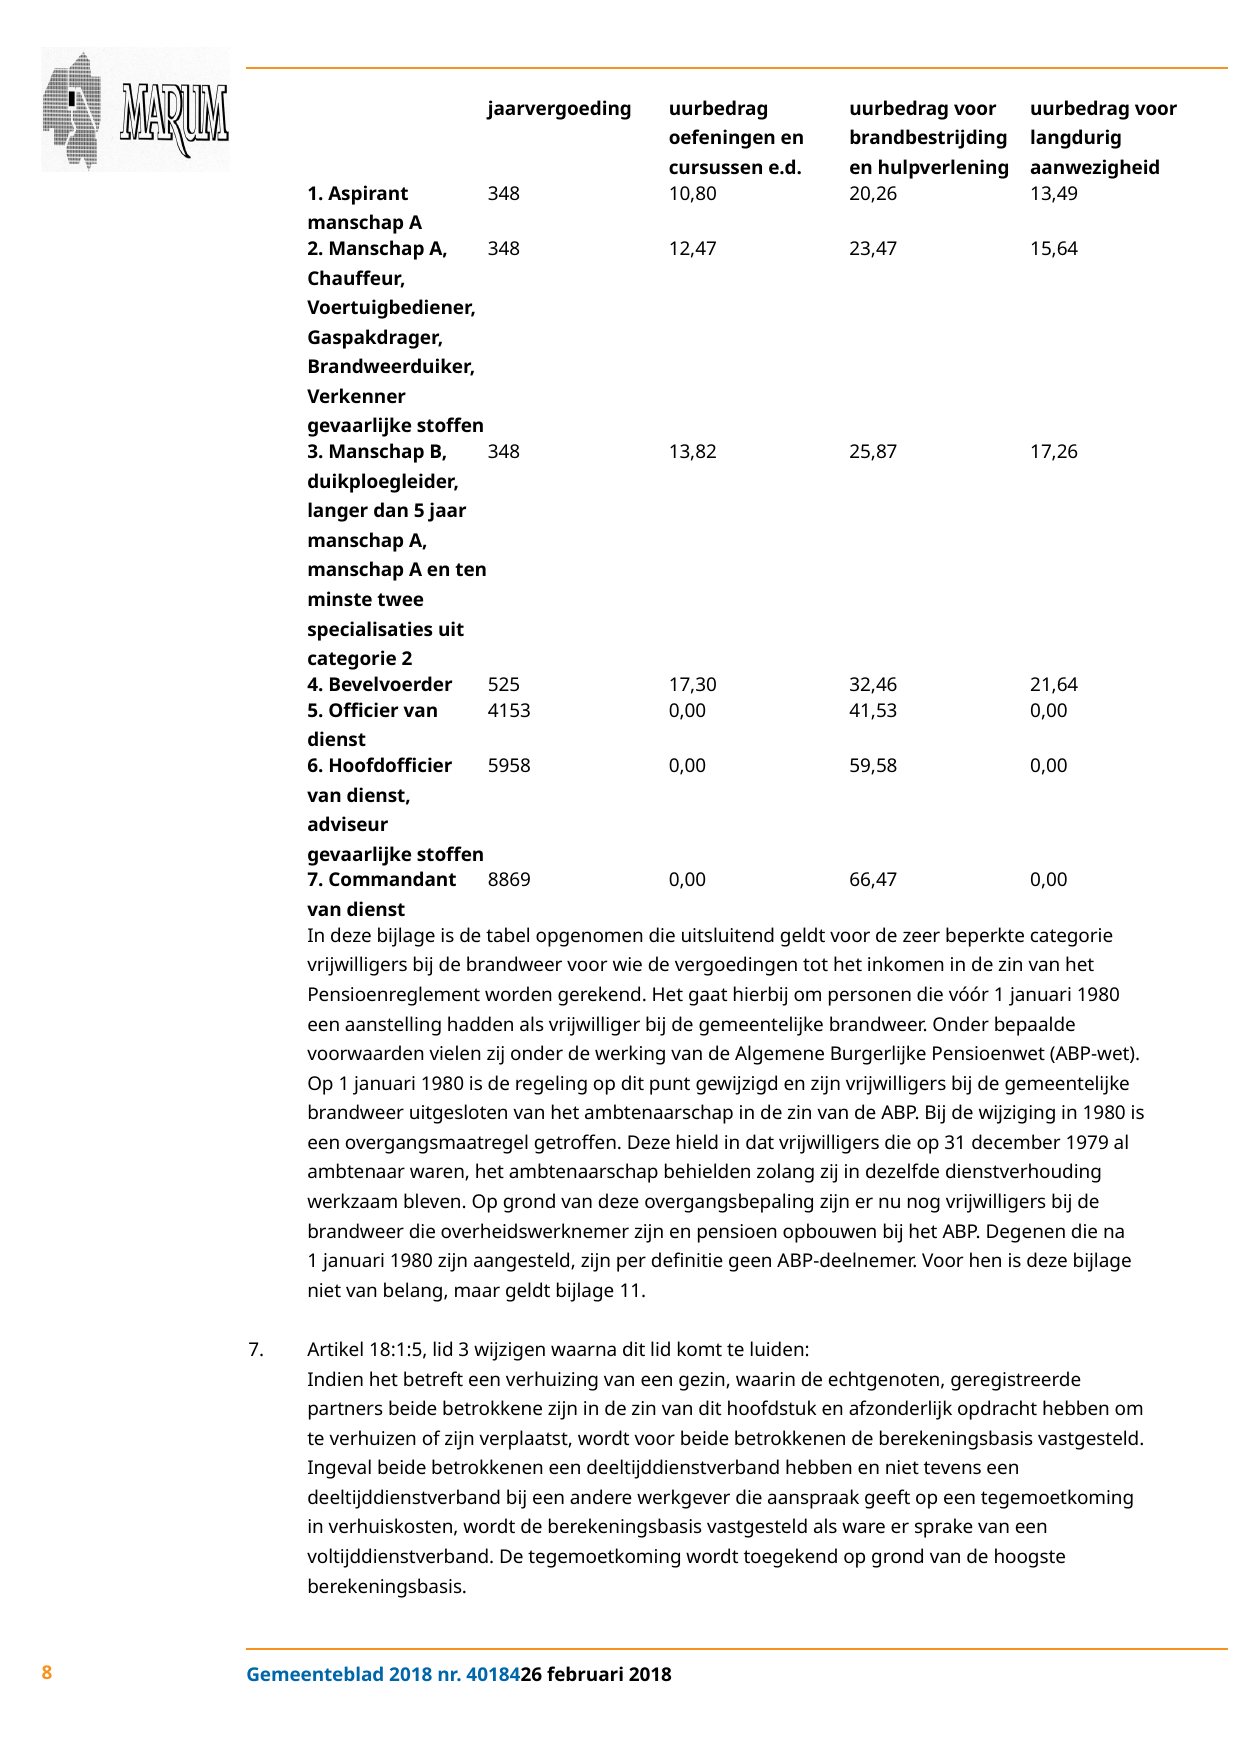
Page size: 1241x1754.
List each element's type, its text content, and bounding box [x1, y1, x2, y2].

list In deze bijlage is de tabel opgenomen die uitsluitend geldt voor de zeer beperkte categorie vrijwilligers bij de brandweer voor wie de vergoedingen tot het inkomen in de zin van het Pensioenreglement worden gerekend. Het gaat hierbij om personen die vóór 1 januari 1980 een aanstelling hadden als vrijwilliger bij de gemeentelijke brandweer. Onder bepaalde voorwaarden vielen zij onder de werking van de Algemene Burgerlijke Pensioenwet (ABP-wet). Op 1 januari 1980 is de regeling op dit punt gewijzigd en zijn vrijwilligers bij de gemeentelijke brandweer uitgesloten van het ambtenaarschap in de zin van de ABP. Bij de wijziging in 1980 is een overgangsmaatregel getroffen. Deze hield in dat vrijwilligers die op 31 december 1979 al ambtenaar waren, het ambtenaarschap behielden zolang zij in dezelfde dienstverhouding werkzaam bleven. Op grond van deze overgangsbepaling zijn er nu nog vrijwilligers bij de brandweer die overheidswerknemer zijn en pensioen opbouwen bij het ABP. Degenen die na 1 januari 1980 zijn aangesteld, zijn per definitie geen ABP-deelnemer. Voor hen is deze bijlage niet van belang, maar geldt bijlage 11. [248, 922, 1152, 1303]
table_cell 3. Manschap B, duikploegleider, langer dan 5 jaar manschap A, manschap A en ten minste twee specialisaties uit categorie 2 [307, 438, 488, 671]
table_cell 4. Bevelvoerder [307, 671, 488, 697]
table_cell 0,00 [669, 752, 849, 867]
table_cell 0,00 [1030, 752, 1211, 867]
table_cell 0,00 [1030, 697, 1211, 752]
table_cell 12,47 [669, 235, 849, 438]
table_cell 13,82 [669, 438, 849, 671]
table_cell 17,30 [669, 671, 849, 697]
table_header [307, 95, 488, 180]
table_cell 25,87 [849, 438, 1030, 671]
table_cell 0,00 [669, 697, 849, 752]
table_cell 41,53 [849, 697, 1030, 752]
table_cell 23,47 [849, 235, 1030, 438]
table_cell 348 [488, 235, 668, 438]
table_cell 20,26 [849, 180, 1030, 235]
table_cell 5958 [488, 752, 668, 867]
table_cell 15,64 [1030, 235, 1211, 438]
table_cell 32,46 [849, 671, 1030, 697]
table_header uurbedrag oefeningen en cursussen e.d. [669, 95, 849, 180]
table_cell 525 [488, 671, 668, 697]
list Indien het betreft een verhuizing van een gezin, waarin de echtgenoten, geregistreerde partners beide betrokkene zijn in de zin van dit hoofdstuk en afzonderlijk opdracht hebben om te verhuizen of zijn verplaatst, wordt voor beide betrokkenen de berekeningsbasis vastgesteld. Ingeval beide betrokkenen een deeltijddienstverband hebben en niet tevens een deeltijddienstverband bij een andere werkgever die aanspraak geeft op een tegemoetkoming in verhuiskosten, wordt de berekeningsbasis vastgesteld als ware er sprake van een voltijddienstverband. De tegemoetkoming wordt toegekend op grond van de hoogste berekeningsbasis. [248, 1366, 1152, 1599]
table_cell 5. Officier van dienst [307, 697, 488, 752]
table_cell 4153 [488, 697, 668, 752]
picture [41, 47, 231, 172]
table_cell 21,64 [1030, 671, 1211, 697]
table_header uurbedrag voor brandbestrijding en hulpverlening [849, 95, 1030, 180]
table_header uurbedrag voor langdurig aanwezigheid [1030, 95, 1211, 180]
table_cell 0,00 [1030, 867, 1211, 922]
table_cell 59,58 [849, 752, 1030, 867]
table_cell 7. Commandant van dienst [307, 867, 488, 922]
table_cell 13,49 [1030, 180, 1211, 235]
table_cell 10,80 [669, 180, 849, 235]
table_cell 6. Hoofdofficier van dienst, adviseur gevaarlijke stoffen [307, 752, 488, 867]
list Artikel 18:1:5, lid 3 wijzigen waarna dit lid komt te luiden: [248, 1336, 1152, 1362]
table_cell 8869 [488, 867, 668, 922]
table_cell 66,47 [849, 867, 1030, 922]
table_cell 348 [488, 180, 668, 235]
table_cell 348 [488, 438, 668, 671]
table_cell 17,26 [1030, 438, 1211, 671]
table_cell 2. Manschap A, Chauffeur, Voertuigbediener, Gaspakdrager, Brandweerduiker, Verkenner gevaarlijke stoffen [307, 235, 488, 438]
table_header jaarvergoeding [488, 95, 668, 180]
table_cell 1. Aspirant manschap A [307, 180, 488, 235]
table_cell 0,00 [669, 867, 849, 922]
